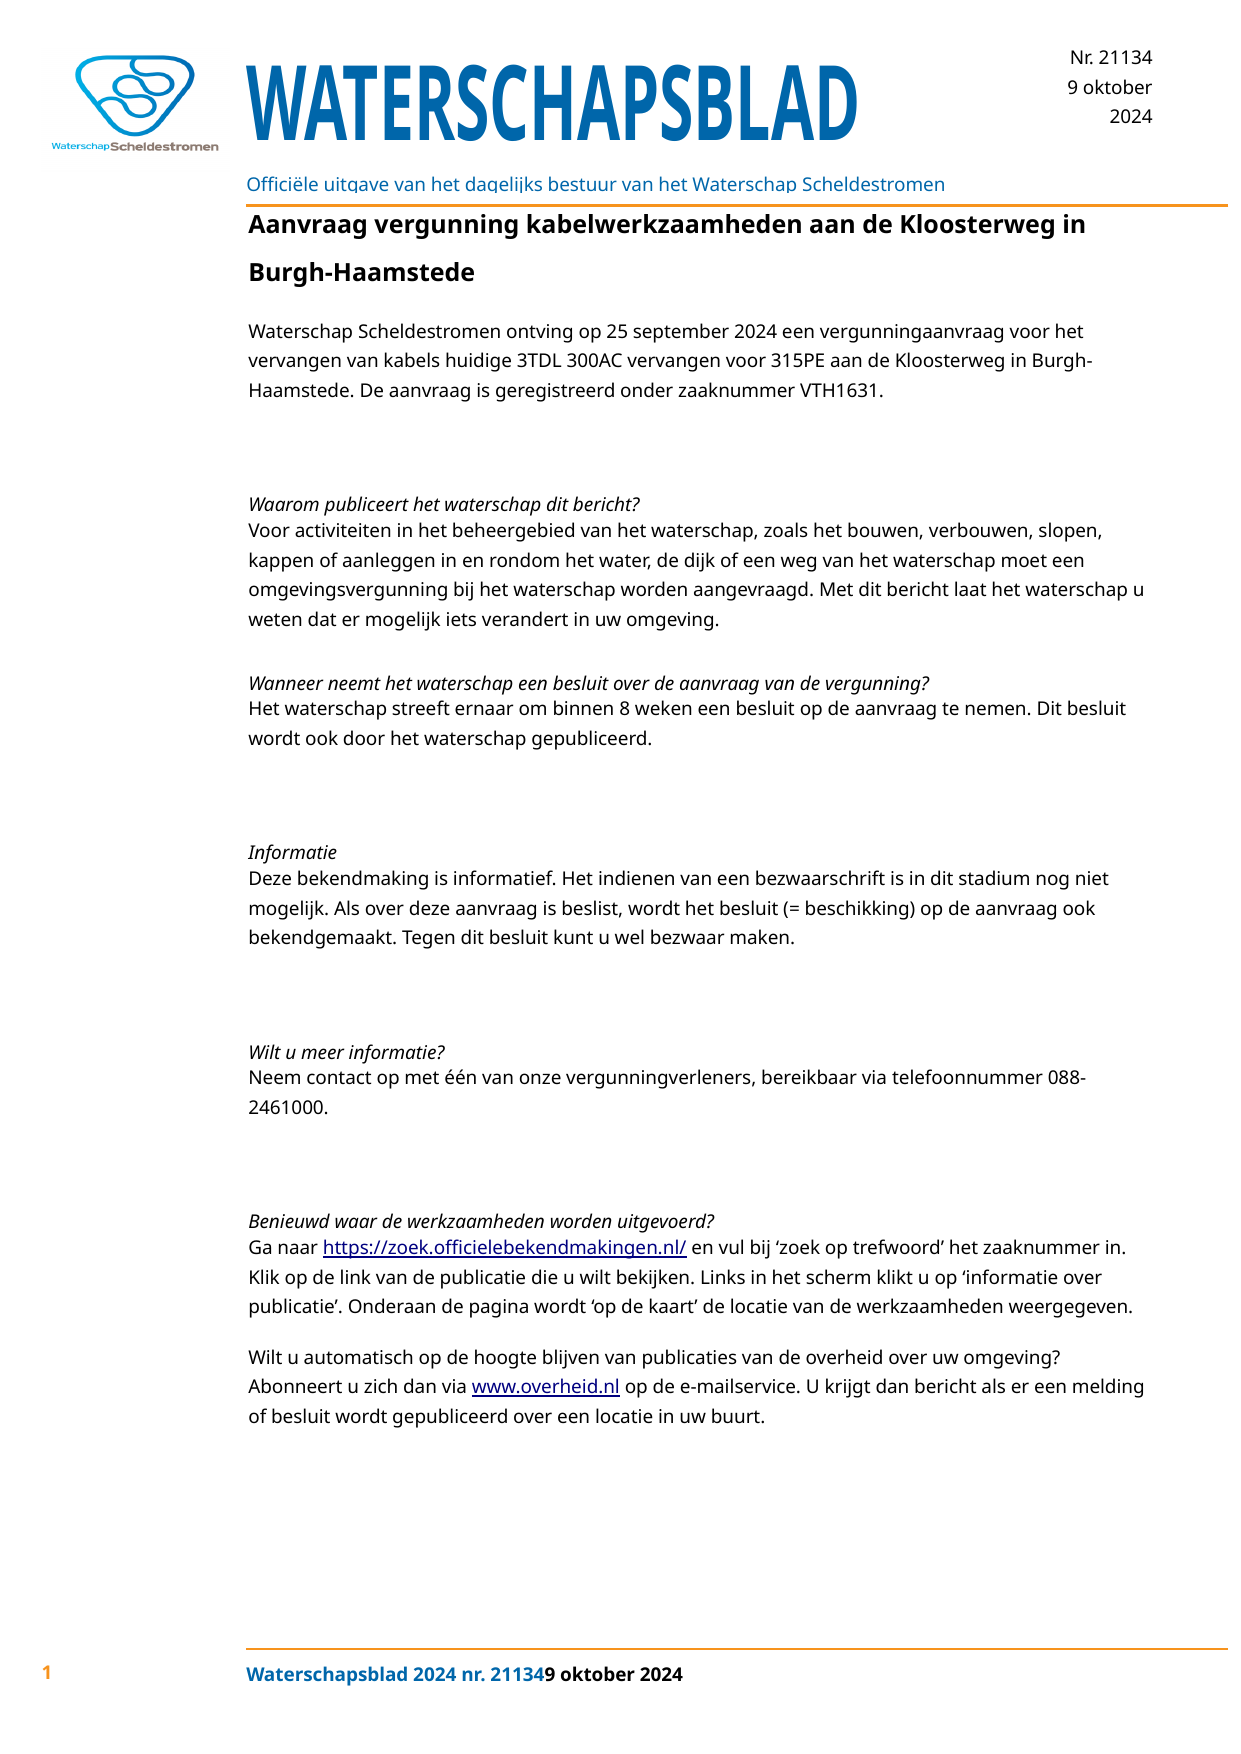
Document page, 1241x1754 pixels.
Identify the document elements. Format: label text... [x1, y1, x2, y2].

text Voor activiteiten in het beheergebied van het waterschap, zoals het bouwen, verbouwen, slopen, kappen of aanleggen in en rondom het water, de dijk of een weg van het waterschap moet een omgevingsvergunning bij het waterschap worden aangevraagd. Met dit bericht laat het waterschap u weten dat er mogelijk iets verandert in uw omgeving. [248, 517, 1152, 632]
picture [41, 47, 231, 172]
text Waarom publiceert het waterschap dit bericht? [248, 491, 1152, 517]
text Wilt u meer informatie? [248, 1039, 1152, 1064]
text Deze bekendmaking is informatief. Het indienen van een bezwaarschrift is in dit stadium nog niet mogelijk. Als over deze aanvraag is beslist, wordt het besluit (= beschikking) op de aanvraag ook bekendgemaakt. Tegen dit besluit kunt u wel bezwaar maken. [248, 865, 1152, 950]
text Wanneer neemt het waterschap een besluit over de aanvraag van de vergunning? [248, 670, 1152, 696]
text Benieuwd waar de werkzaamheden worden uitgevoerd? [248, 1208, 1152, 1234]
text Informatie [248, 839, 1152, 865]
text Waterschap Scheldestromen ontving op 25 september 2024 een vergunningaanvraag voor het vervangen van kabels huidige 3TDL 300AC vervangen voor 315PE aan de Kloosterweg in Burgh-Haamstede. De aanvraag is geregistreerd onder zaaknummer VTH1631. [248, 318, 1152, 403]
text Neem contact op met één van onze vergunningverleners, bereikbaar via telefoonnummer 088-2461000. [248, 1064, 1152, 1120]
text Het waterschap streeft ernaar om binnen 8 weken een besluit op de aanvraag te nemen. Dit besluit wordt ook door het waterschap gepubliceerd. [248, 696, 1152, 751]
text Aanvraag vergunning kabelwerkzaamheden aan de Kloosterweg in Burgh-Haamstede [248, 207, 1152, 288]
text Ga naar https://zoek.officielebekendmakingen.nl/ en vul bij ‘zoek op trefwoord’ het zaaknummer in. Klik op de link van de publicatie die u wilt bekijken. Links in het scherm klikt u op ‘informatie over publicatie’. Onderaan de pagina wordt ‘op de kaart’ de locatie van de werkzaamheden weergegeven. [248, 1234, 1152, 1319]
text Wilt u automatisch op de hoogte blijven van publicaties van de overheid over uw omgeving? Abonneert u zich dan via www.overheid.nl op de e-mailservice. U krijgt dan bericht als er een melding of besluit wordt gepubliceerd over een locatie in uw buurt. [248, 1344, 1152, 1429]
